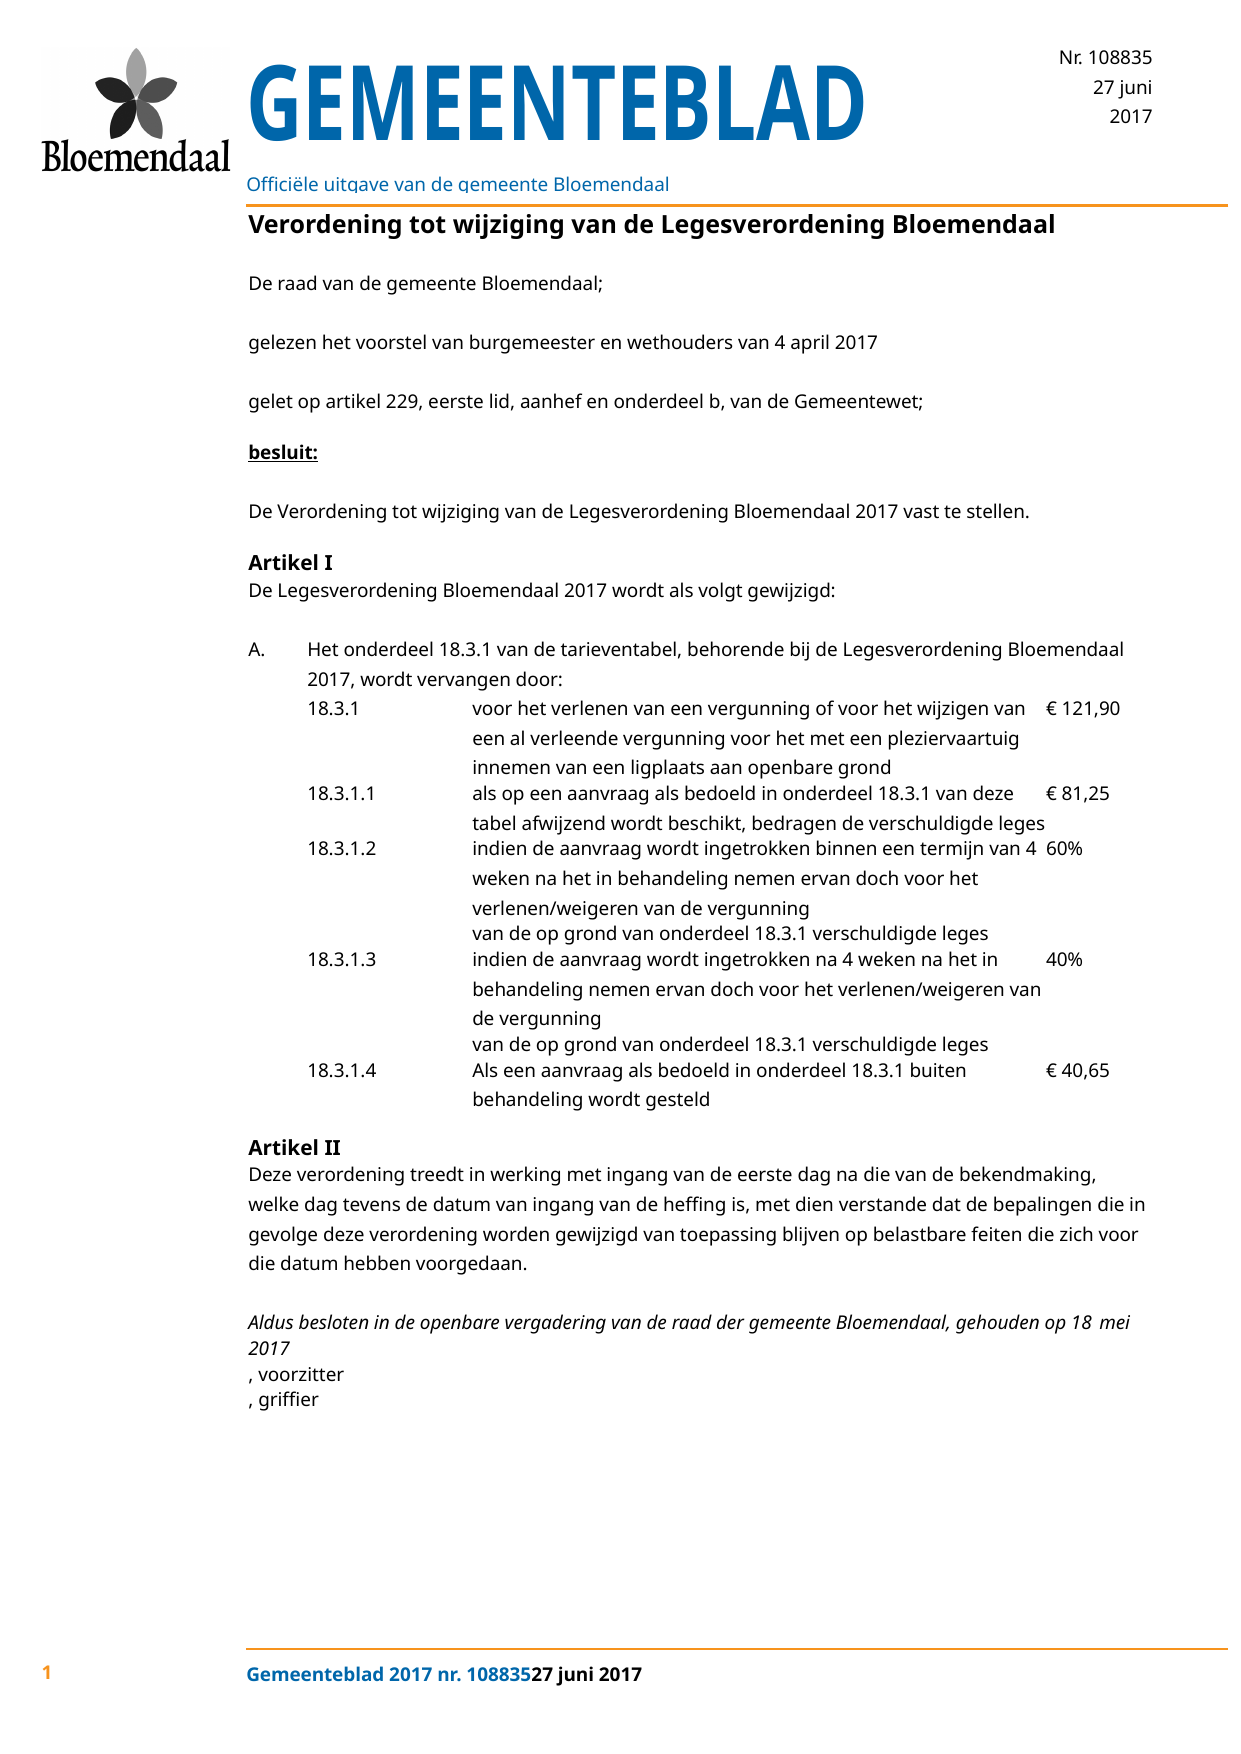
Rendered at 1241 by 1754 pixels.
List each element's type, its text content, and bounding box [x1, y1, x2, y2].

text Artikel I [248, 548, 1152, 577]
table_cell [1046, 921, 1211, 946]
text besluit: [248, 439, 1152, 465]
table_cell 18.3.1.4 [307, 1057, 472, 1112]
table_cell [1046, 1031, 1211, 1057]
table_cell 18.3.1.2 [307, 836, 472, 921]
text gelezen het voorstel van burgemeester en wethouders van 4 april 2017 [248, 329, 1152, 355]
table_cell 18.3.1.1 [307, 780, 472, 836]
table_cell van de op grond van onderdeel 18.3.1 verschuldigde leges [472, 921, 1046, 946]
table_cell indien de aanvraag wordt ingetrokken binnen een termijn van 4 weken na het in behandeling nemen ervan doch voor het verlenen/weigeren van de vergunning [472, 836, 1046, 921]
table_header voor het verlenen van een vergunning of voor het wijzigen van een al verleende vergunning voor het met een pleziervaartuig innemen van een ligplaats aan openbare grond [472, 695, 1046, 780]
table_cell 60% [1046, 836, 1211, 921]
list Het onderdeel 18.3.1 van de tarieventabel, behorende bij de Legesverordening Bloemendaal 2017, wordt vervangen door: [248, 636, 1152, 691]
table_cell als op een aanvraag als bedoeld in onderdeel 18.3.1 van deze tabel afwijzend wordt beschikt, bedragen de verschuldigde leges [472, 780, 1046, 836]
table_cell indien de aanvraag wordt ingetrokken na 4 weken na het in behandeling nemen ervan doch voor het verlenen/weigeren van de vergunning [472, 946, 1046, 1031]
text Deze verordening treedt in werking met ingang van de eerste dag na die van de bekendmaking, welke dag tevens de datum van ingang van de heffing is, met dien verstande dat de bepalingen die in gevolge deze verordening worden gewijzigd van toepassing blijven op belastbare feiten die zich voor die datum hebben voorgedaan. [248, 1162, 1152, 1276]
text gelet op artikel 229, eerste lid, aanhef en onderdeel b, van de Gemeentewet; [248, 389, 1152, 414]
table_cell € 81,25 [1046, 780, 1211, 836]
table_header 18.3.1 [307, 695, 472, 780]
text Aldus besloten in de openbare vergadering van de raad der gemeente Bloemendaal, gehouden op 18 mei 2017 [248, 1309, 1152, 1361]
table_cell [307, 1031, 472, 1057]
table_cell Als een aanvraag als bedoeld in onderdeel 18.3.1 buiten behandeling wordt gesteld [472, 1057, 1046, 1112]
table_cell € 40,65 [1046, 1057, 1211, 1112]
table_cell 40% [1046, 946, 1211, 1031]
text Verordening tot wijziging van de Legesverordening Bloemendaal [248, 207, 1152, 241]
table_cell [307, 921, 472, 946]
text De Verordening tot wijziging van de Legesverordening Bloemendaal 2017 vast te stellen. [248, 498, 1152, 524]
text De raad van de gemeente Bloemendaal; [248, 270, 1152, 296]
table_cell van de op grond van onderdeel 18.3.1 verschuldigde leges [472, 1031, 1046, 1057]
text , griffier [248, 1387, 1152, 1412]
table_header € 121,90 [1046, 695, 1211, 780]
picture [41, 47, 231, 172]
text , voorzitter [248, 1361, 1152, 1387]
text De Legesverordening Bloemendaal 2017 wordt als volgt gewijzigd: [248, 577, 1152, 603]
text Artikel II [248, 1133, 1152, 1162]
table_cell 18.3.1.3 [307, 946, 472, 1031]
